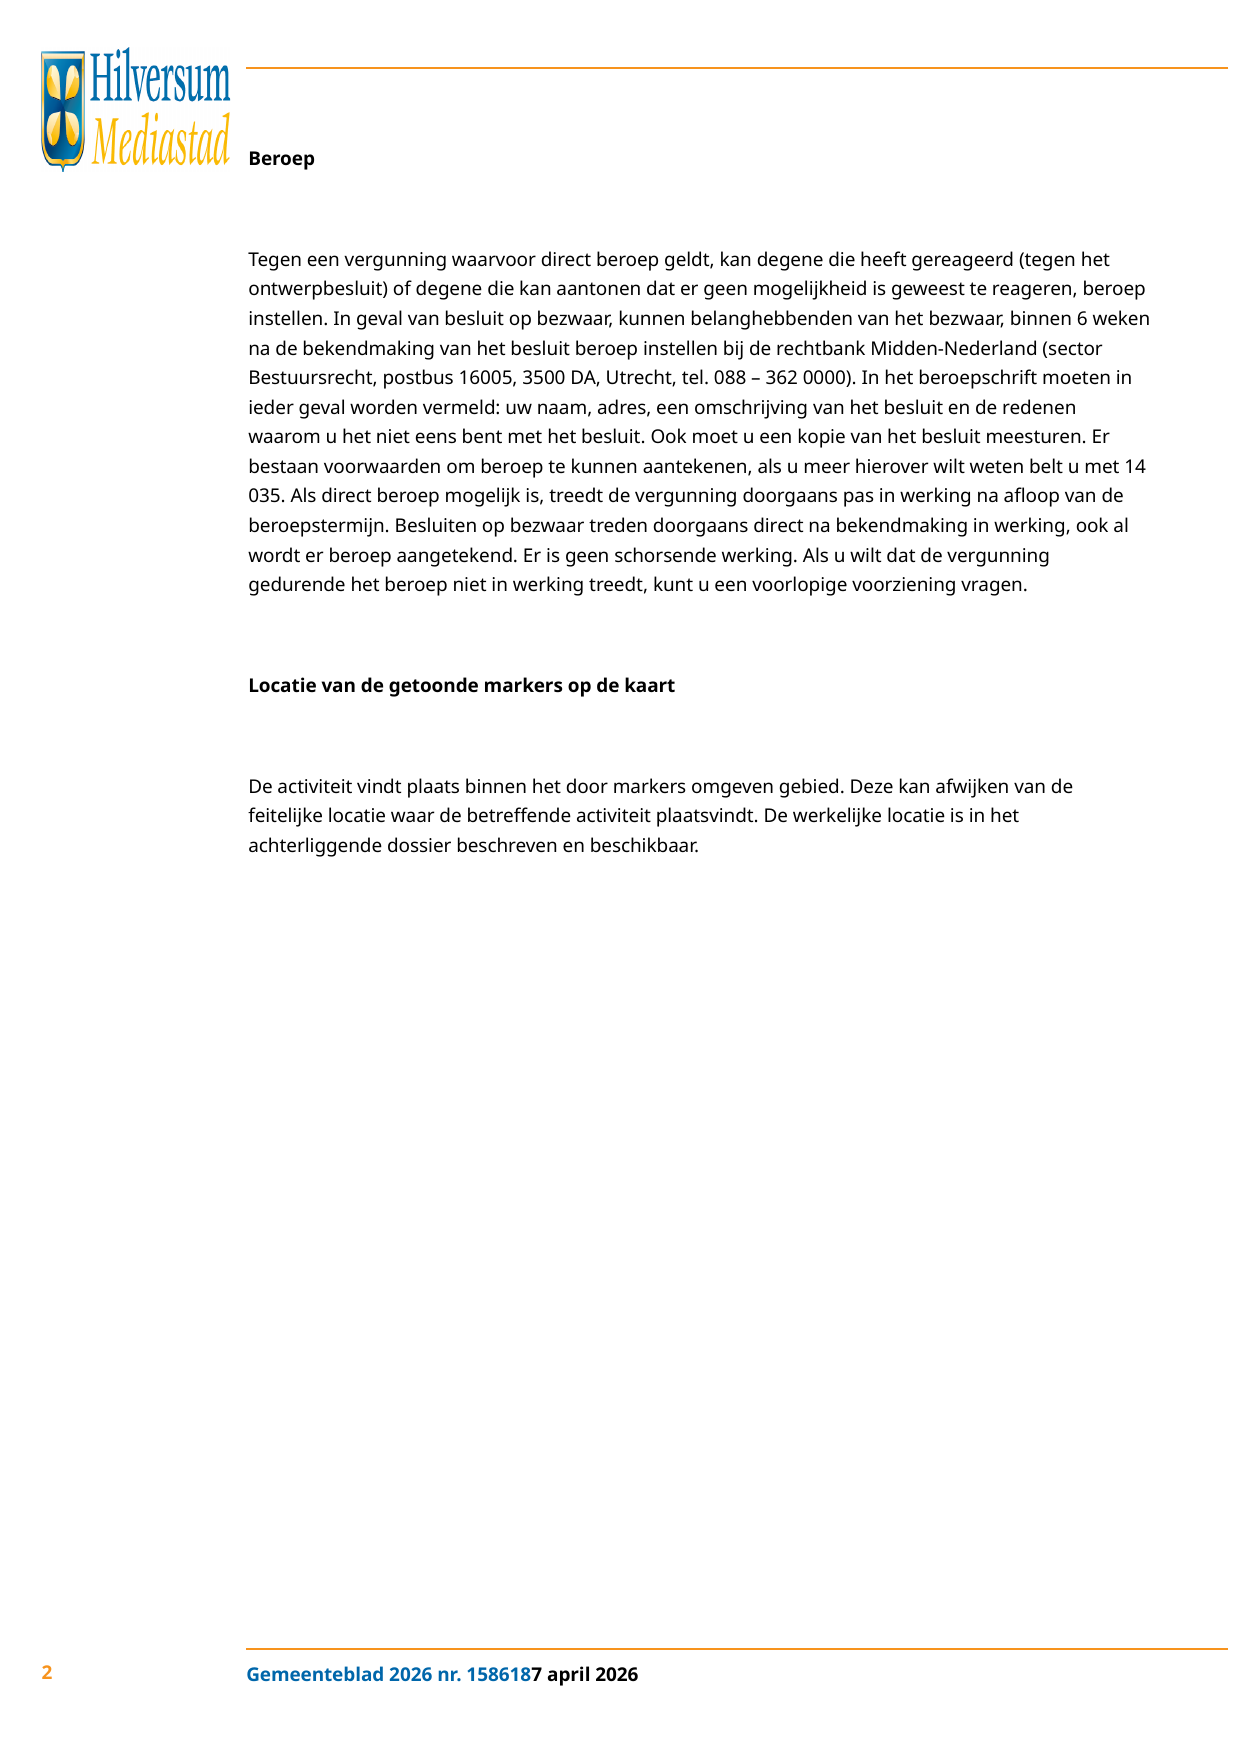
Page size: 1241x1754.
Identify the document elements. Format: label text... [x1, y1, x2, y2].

picture [41, 47, 231, 172]
text Locatie van de getoonde markers op de kaart [248, 672, 1152, 698]
text Beroep [248, 145, 1152, 171]
text Tegen een vergunning waarvoor direct beroep geldt, kan degene die heeft gereageerd (tegen het ontwerpbesluit) of degene die kan aantonen dat er geen mogelijkheid is geweest te reageren, beroep instellen. In geval van besluit op bezwaar, kunnen belanghebbenden van het bezwaar, binnen 6 weken na de bekendmaking van het besluit beroep instellen bij de rechtbank Midden-Nederland (sector Bestuursrecht, postbus 16005, 3500 DA, Utrecht, tel. 088 – 362 0000). In het beroepschrift moeten in ieder geval worden vermeld: uw naam, adres, een omschrijving van het besluit en de redenen waarom u het niet eens bent met het besluit. Ook moet u een kopie van het besluit meesturen. Er bestaan voorwaarden om beroep te kunnen aantekenen, als u meer hierover wilt weten belt u met 14 035. Als direct beroep mogelijk is, treedt de vergunning doorgaans pas in werking na afloop van de beroepstermijn. Besluiten op bezwaar treden doorgaans direct na bekendmaking in werking, ook al wordt er beroep aangetekend. Er is geen schorsende werking. Als u wilt dat de vergunning gedurende het beroep niet in werking treedt, kunt u een voorlopige voorziening vragen. [248, 246, 1152, 597]
text De activiteit vindt plaats binnen het door markers omgeven gebied. Deze kan afwijken van de feitelijke locatie waar de betreffende activiteit plaatsvindt. De werkelijke locatie is in het achterliggende dossier beschreven en beschikbaar. [248, 773, 1152, 858]
